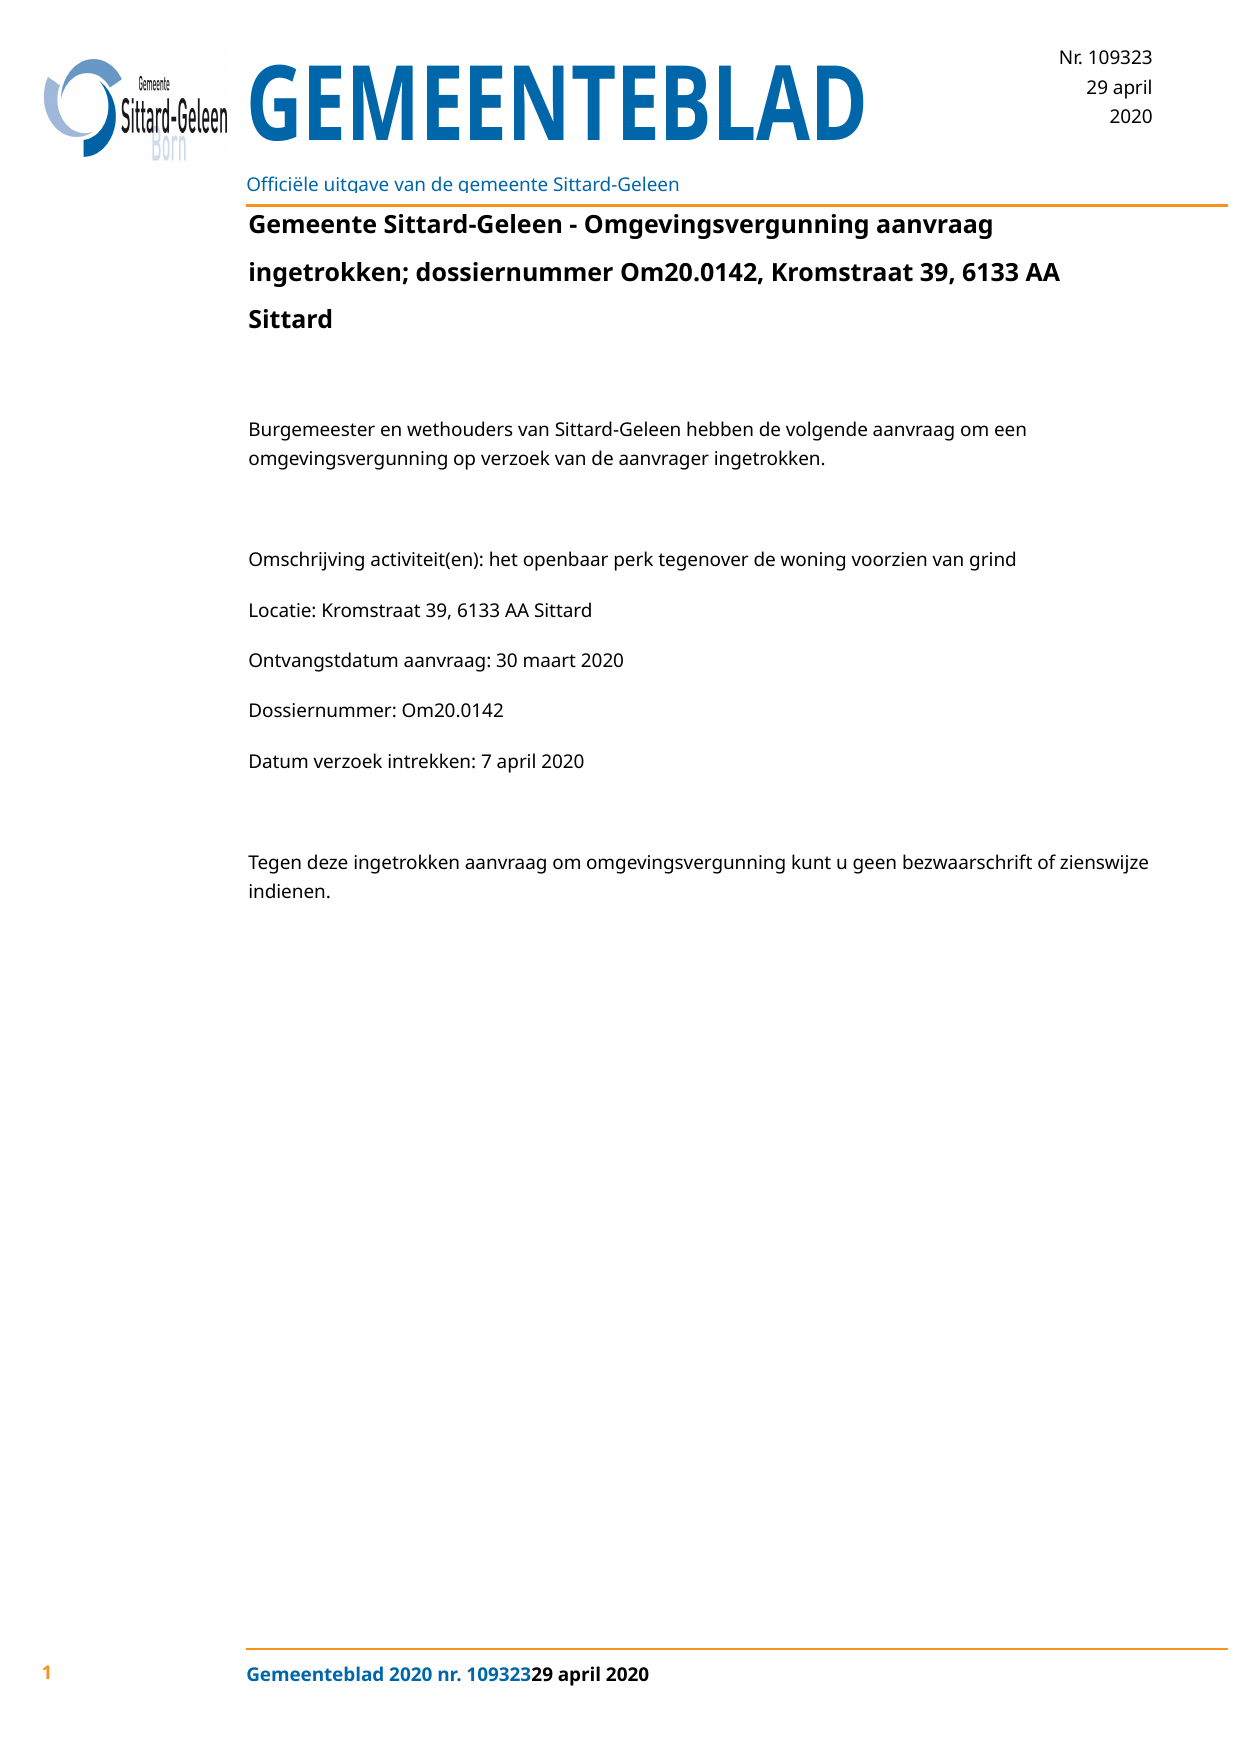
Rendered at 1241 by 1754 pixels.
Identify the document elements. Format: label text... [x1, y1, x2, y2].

text Datum verzoek intrekken: 7 april 2020 [248, 748, 1152, 774]
text Locatie: Kromstraat 39, 6133 AA Sittard [248, 597, 1152, 622]
text Burgemeester en wethouders van Sittard-Geleen hebben de volgende aanvraag om een omgevingsvergunning op verzoek van de aanvrager ingetrokken. [248, 416, 1152, 471]
text Dossiernummer: Om20.0142 [248, 698, 1152, 723]
text Gemeente Sittard-Geleen - Omgevingsvergunning aanvraag ingetrokken; dossiernummer Om20.0142, Kromstraat 39, 6133 AA Sittard [248, 207, 1152, 336]
text Omschrijving activiteit(en): het openbaar perk tegenover de woning voorzien van grind [248, 546, 1152, 572]
text Tegen deze ingetrokken aanvraag om omgevingsvergunning kunt u geen bezwaarschrift of zienswijze indienen. [248, 849, 1152, 904]
picture [41, 47, 231, 172]
text Ontvangstdatum aanvraag: 30 maart 2020 [248, 647, 1152, 673]
